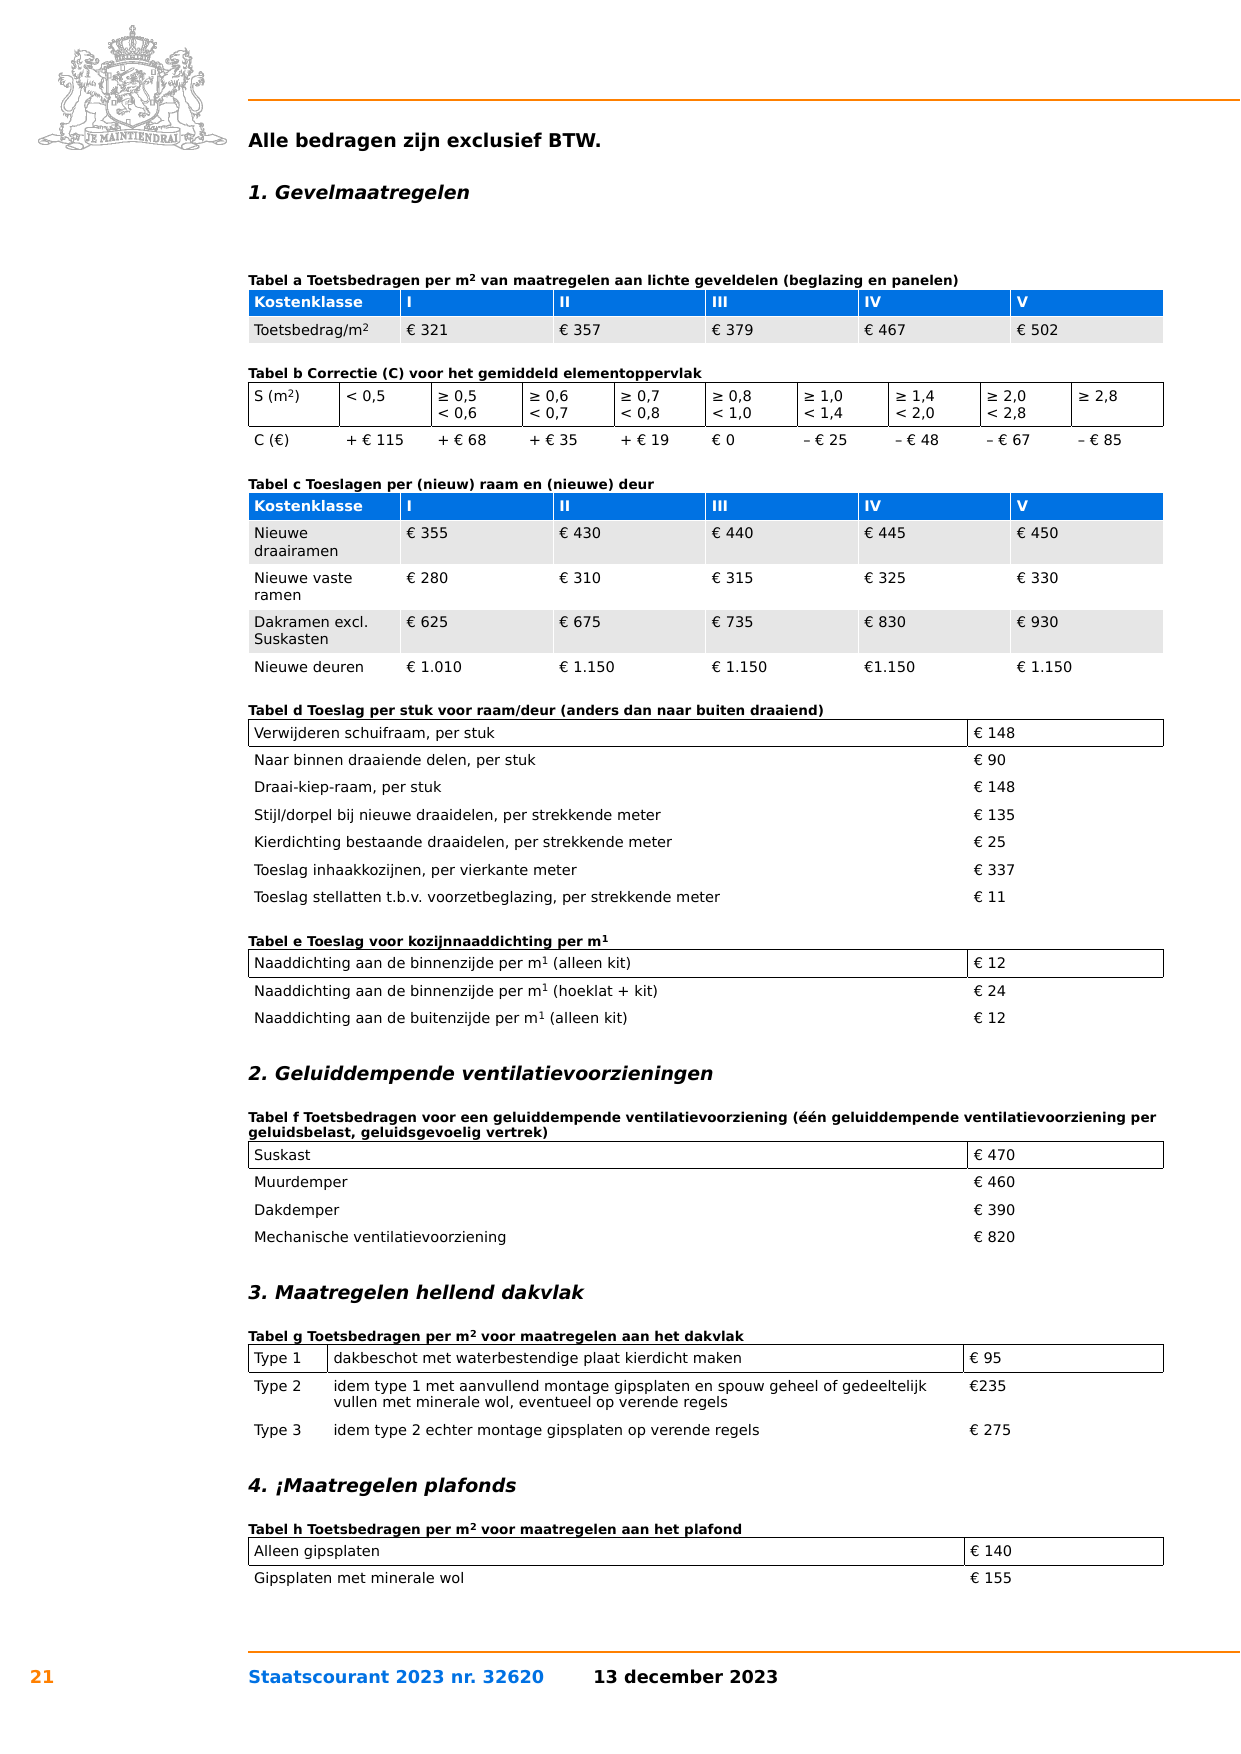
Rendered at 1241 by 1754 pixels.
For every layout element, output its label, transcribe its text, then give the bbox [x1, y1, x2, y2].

table_header Tabel f Toetsbedragen voor een geluiddempende ventilatievoorziening (één geluiddempende ventilatievoorziening per geluidsbelast, geluidsgevoelig vertrek) [248, 1110, 1163, 1141]
table_cell Alleen gipsplaten [249, 1538, 964, 1564]
table_cell € 148 [968, 720, 1163, 746]
table_cell Type 1 [249, 1345, 327, 1372]
table_cell V [1011, 290, 1163, 316]
table_cell I [401, 493, 553, 520]
table_cell Muurdemper [249, 1169, 967, 1196]
table_cell Suskast [249, 1142, 967, 1168]
table_cell IV [859, 493, 1010, 520]
table_cell € 675 [554, 610, 705, 653]
table_cell II [554, 290, 705, 316]
table_cell Toeslag inhaakkozijnen, per vierkante meter [249, 857, 967, 883]
table_cell Kostenklasse [249, 290, 400, 316]
table_cell ≥ 1,0 < 1,4 [798, 383, 888, 426]
table_header Tabel e Toeslag voor kozijnnaaddichting per m1 [248, 934, 1163, 949]
table_cell €1.150 [859, 654, 1010, 680]
table_cell € 135 [968, 802, 1163, 828]
table_cell € 460 [968, 1169, 1163, 1196]
table_cell V [1011, 493, 1163, 520]
table_cell Gipsplaten met minerale wol [249, 1566, 964, 1592]
table_cell S (m2) [249, 383, 339, 426]
table_cell II [554, 493, 705, 520]
table_cell € 155 [965, 1566, 1163, 1592]
table_cell € 379 [706, 317, 858, 343]
subtitle 2. Geluiddempende ventilatievoorzieningen [248, 1062, 1163, 1084]
table_cell Naaddichting aan de binnenzijde per m1 (alleen kit) [249, 950, 967, 977]
text Alle bedragen zijn exclusief BTW. [248, 130, 1163, 152]
table_cell Toetsbedrag/m2 [249, 317, 400, 343]
table_cell + € 68 [432, 427, 522, 454]
table_cell ≥ 0,5 < 0,6 [432, 383, 522, 426]
table_cell Stijl/dorpel bij nieuwe draaidelen, per strekkende meter [249, 802, 967, 828]
table_cell ≥ 0,8 < 1,0 [706, 383, 797, 426]
table_cell C (€) [249, 427, 339, 454]
table_cell Type 2 [249, 1373, 327, 1416]
picture [38, 25, 227, 150]
table_header Tabel b Correctie (C) voor het gemiddeld elementoppervlak [248, 366, 1163, 382]
subtitle 3. Maatregelen hellend dakvlak [248, 1282, 1163, 1303]
table_cell € 148 [968, 775, 1163, 801]
table_cell dakbeschot met waterbestendige plaat kierdicht maken [328, 1345, 963, 1372]
table_cell € 12 [968, 1005, 1163, 1031]
table_cell € 24 [968, 978, 1163, 1004]
table_cell Verwijderen schuifraam, per stuk [249, 720, 967, 746]
table_cell Draai-kiep-raam, per stuk [249, 775, 967, 801]
table_cell ≥ 2,0 < 2,8 [981, 383, 1071, 426]
table_cell – € 48 [889, 427, 980, 454]
table_cell € 140 [965, 1538, 1163, 1564]
table_cell III [706, 493, 858, 520]
table_cell Dakdemper [249, 1197, 967, 1223]
table_cell € 280 [401, 565, 553, 608]
table_cell Nieuwe draairamen [249, 521, 400, 564]
subtitle 1. Gevelmaatregelen [248, 182, 1163, 204]
table_cell € 470 [968, 1142, 1163, 1168]
table_cell – € 25 [798, 427, 888, 454]
table_cell € 337 [968, 857, 1163, 883]
table_cell € 820 [968, 1224, 1163, 1251]
table_cell € 502 [1011, 317, 1163, 343]
table_cell € 357 [554, 317, 705, 343]
table_cell IV [859, 290, 1010, 316]
table_cell € 0 [706, 427, 797, 454]
table_cell Type 3 [249, 1417, 327, 1443]
table_cell € 830 [859, 610, 1010, 653]
table_cell Naaddichting aan de binnenzijde per m1 (hoeklat + kit) [249, 978, 967, 1004]
table_cell € 12 [968, 950, 1163, 977]
table_cell ≥ 0,6 < 0,7 [523, 383, 614, 426]
table_cell € 930 [1011, 610, 1163, 653]
table_header Tabel a Toetsbedragen per m2 van maatregelen aan lichte geveldelen (beglazing en panelen) [248, 273, 1163, 288]
table_cell € 95 [964, 1345, 1163, 1372]
table_cell ≥ 0,7 < 0,8 [615, 383, 705, 426]
table_cell idem type 2 echter montage gipsplaten op verende regels [328, 1417, 963, 1443]
table_cell € 315 [706, 565, 858, 608]
table_cell € 390 [968, 1197, 1163, 1223]
table_cell I [401, 290, 553, 316]
table_cell Nieuwe vaste ramen [249, 565, 400, 608]
table_header Tabel h Toetsbedragen per m2 voor maatregelen aan het plafond [248, 1521, 1163, 1537]
table_cell € 450 [1011, 521, 1163, 564]
table_cell € 445 [859, 521, 1010, 564]
table_cell ≥ 1,4 < 2,0 [889, 383, 980, 426]
table_cell idem type 1 met aanvullend montage gipsplaten en spouw geheel of gedeeltelijk vullen met minerale wol, eventueel op verende regels [328, 1373, 963, 1416]
subtitle 4. ¡Maatregelen plafonds [248, 1474, 1163, 1496]
table_cell € 330 [1011, 565, 1163, 608]
table_cell € 25 [968, 830, 1163, 856]
table_cell III [706, 290, 858, 316]
table_cell Toeslag stellatten t.b.v. voorzetbeglazing, per strekkende meter [249, 884, 967, 911]
table_header Tabel c Toeslagen per (nieuw) raam en (nieuwe) deur [248, 477, 1163, 492]
table_cell ≥ 2,8 [1072, 383, 1163, 426]
table_cell – € 67 [981, 427, 1071, 454]
table_cell € 467 [859, 317, 1010, 343]
table_cell € 310 [554, 565, 705, 608]
table_cell € 11 [968, 884, 1163, 911]
table_cell + € 115 [340, 427, 431, 454]
table_cell Nieuwe deuren [249, 654, 400, 680]
table_cell + € 35 [523, 427, 614, 454]
table_cell Kostenklasse [249, 493, 400, 520]
table_cell Dakramen excl. Suskasten [249, 610, 400, 653]
table_cell € 1.150 [706, 654, 858, 680]
table_cell Naaddichting aan de buitenzijde per m1 (alleen kit) [249, 1005, 967, 1031]
table_cell € 1.150 [554, 654, 705, 680]
table_cell € 355 [401, 521, 553, 564]
table_header Tabel g Toetsbedragen per m2 voor maatregelen aan het dakvlak [248, 1329, 1163, 1344]
table_cell Naar binnen draaiende delen, per stuk [249, 747, 967, 774]
table_header Tabel d Toeslag per stuk voor raam/deur (anders dan naar buiten draaiend) [248, 703, 1163, 719]
table_cell € 275 [964, 1417, 1163, 1443]
table_cell € 625 [401, 610, 553, 653]
table_cell €235 [964, 1373, 1163, 1416]
table_cell < 0,5 [340, 383, 431, 426]
table_cell € 90 [968, 747, 1163, 774]
table_cell Kierdichting bestaande draaidelen, per strekkende meter [249, 830, 967, 856]
table_cell € 430 [554, 521, 705, 564]
table_cell € 735 [706, 610, 858, 653]
table_cell – € 85 [1072, 427, 1163, 454]
table_cell + € 19 [615, 427, 705, 454]
table_cell € 440 [706, 521, 858, 564]
table_cell € 325 [859, 565, 1010, 608]
table_cell Mechanische ventilatievoorziening [249, 1224, 967, 1251]
table_cell € 1.010 [401, 654, 553, 680]
table_cell € 1.150 [1011, 654, 1163, 680]
table_cell € 321 [401, 317, 553, 343]
